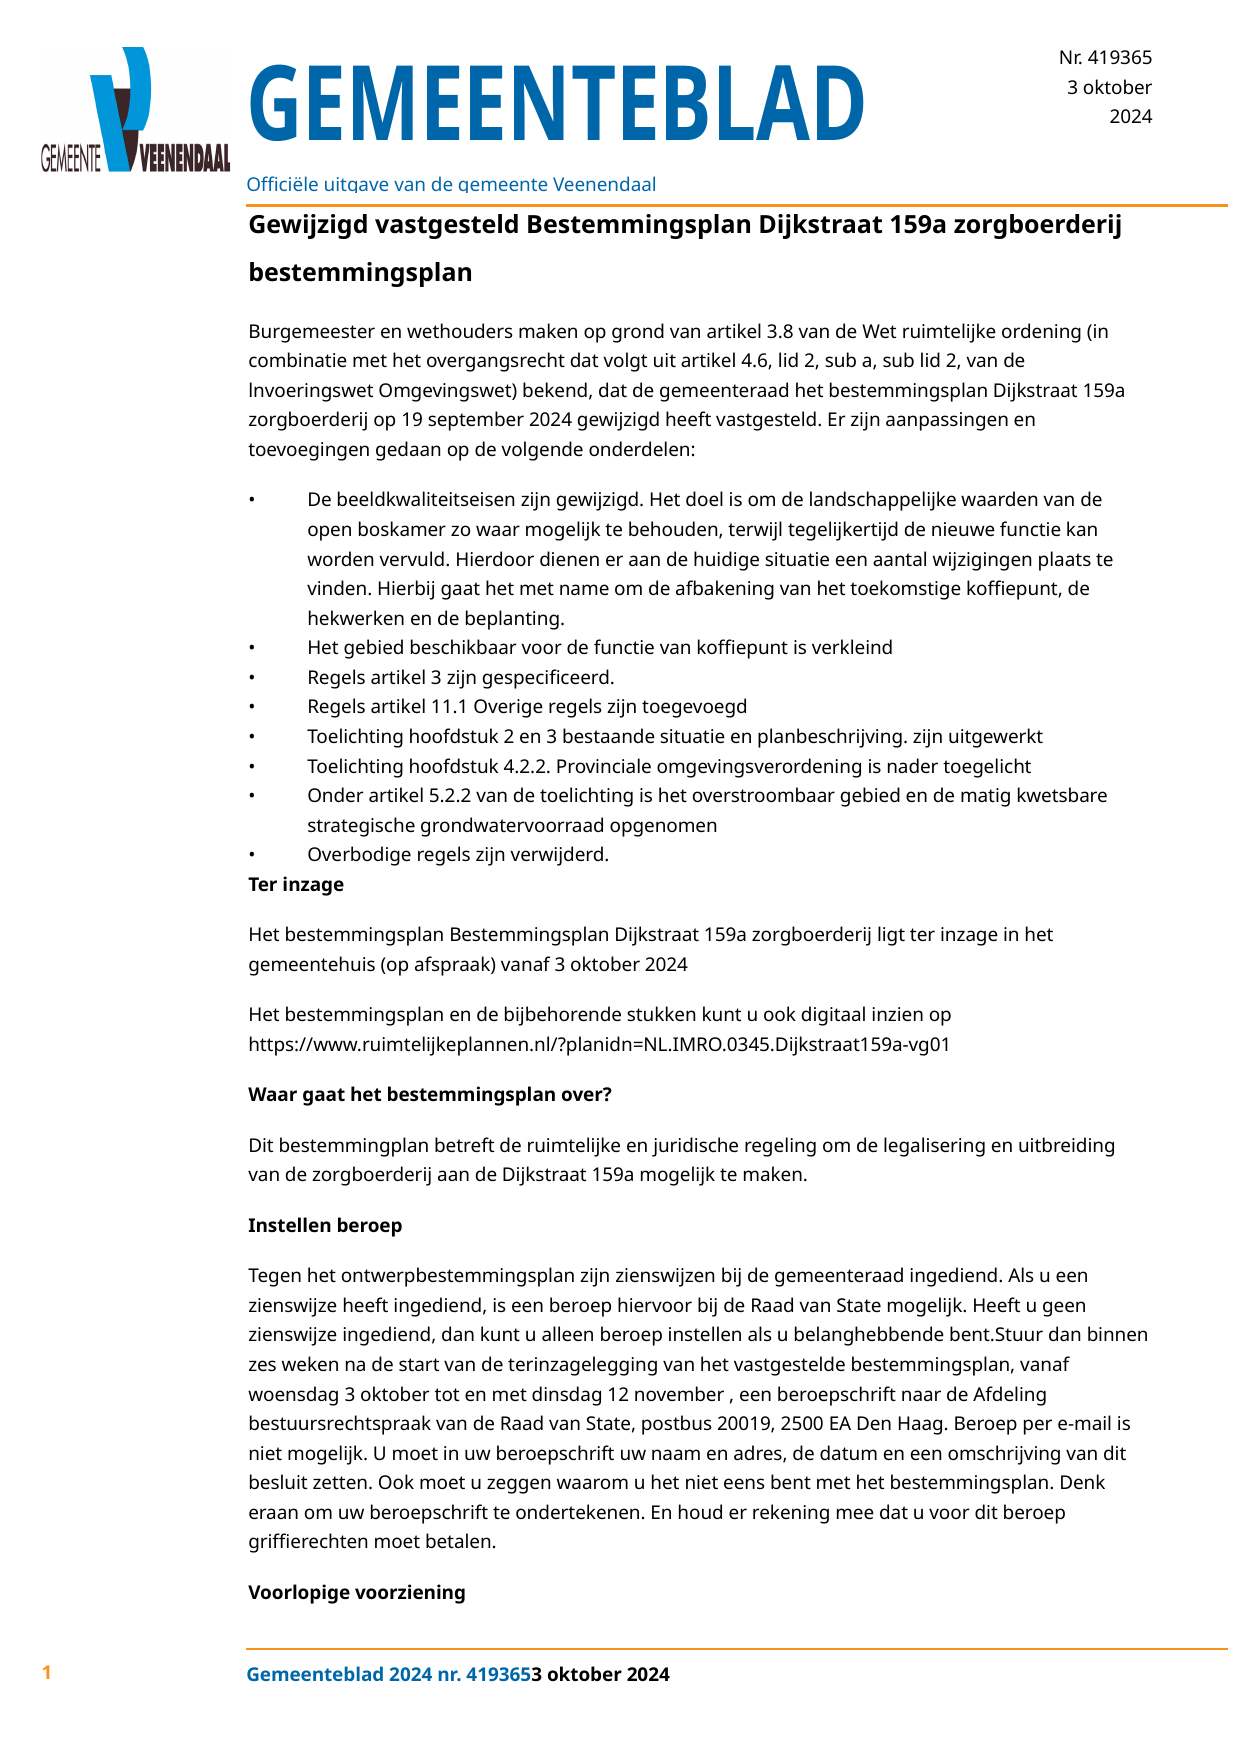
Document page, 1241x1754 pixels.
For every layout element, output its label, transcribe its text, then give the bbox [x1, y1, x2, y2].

text Tegen het ontwerpbestemmingsplan zijn zienswijzen bij de gemeenteraad ingediend. Als u een zienswijze heeft ingediend, is een beroep hiervoor bij de Raad van State mogelijk. Heeft u geen zienswijze ingediend, dan kunt u alleen beroep instellen als u belanghebbende bent.Stuur dan binnen zes weken na de start van de terinzagelegging van het vastgestelde bestemmingsplan, vanaf woensdag 3 oktober tot en met dinsdag 12 november , een beroepschrift naar de Afdeling bestuursrechtspraak van de Raad van State, postbus 20019, 2500 EA Den Haag. Beroep per e-mail is niet mogelijk. U moet in uw beroepschrift uw naam en adres, de datum en een omschrijving van dit besluit zetten. Ook moet u zeggen waarom u het niet eens bent met het bestemmingsplan. Denk eraan om uw beroepschrift te ondertekenen. En houd er rekening mee dat u voor dit beroep griffierechten moet betalen. [248, 1262, 1152, 1554]
list Overbodige regels zijn verwijderd. [248, 842, 1152, 867]
list Toelichting hoofdstuk 2 en 3 bestaande situatie en planbeschrijving. zijn uitgewerkt [248, 723, 1152, 749]
text Dit bestemmingplan betreft de ruimtelijke en juridische regeling om de legalisering en uitbreiding van de zorgboerderij aan de Dijkstraat 159a mogelijk te maken. [248, 1132, 1152, 1187]
list Het gebied beschikbaar voor de functie van koffiepunt is verkleind [248, 634, 1152, 660]
list Regels artikel 3 zijn gespecificeerd. [248, 664, 1152, 690]
list De beeldkwaliteitseisen zijn gewijzigd. Het doel is om de landschappelijke waarden van de open boskamer zo waar mogelijk te behouden, terwijl tegelijkertijd de nieuwe functie kan worden vervuld. Hierdoor dienen er aan de huidige situatie een aantal wijzigingen plaats te vinden. Hierbij gaat het met name om de afbakening van het toekomstige koffiepunt, de hekwerken en de beplanting. [248, 487, 1152, 631]
picture [41, 47, 130, 172]
list Regels artikel 11.1 Overige regels zijn toegevoegd [248, 694, 1152, 719]
text Instellen beroep [248, 1212, 1152, 1238]
text Gewijzigd vastgesteld Bestemmingsplan Dijkstraat 159a zorgboerderij bestemmingsplan [248, 207, 1152, 288]
list Toelichting hoofdstuk 4.2.2. Provinciale omgevingsverordening is nader toegelicht [248, 753, 1152, 779]
text Het bestemmingsplan Bestemmingsplan Dijkstraat 159a zorgboerderij ligt ter inzage in het gemeentehuis (op afspraak) vanaf 3 oktober 2024 [248, 922, 1152, 977]
picture [123, 47, 231, 172]
text Ter inzage [248, 871, 1152, 897]
text Burgemeester en wethouders maken op grond van artikel 3.8 van de Wet ruimtelijke ordening (in combinatie met het overgangsrecht dat volgt uit artikel 4.6, lid 2, sub a, sub lid 2, van de lnvoeringswet Omgevingswet) bekend, dat de gemeenteraad het bestemmingsplan Dijkstraat 159a zorgboerderij op 19 september 2024 gewijzigd heeft vastgesteld. Er zijn aanpassingen en toevoegingen gedaan op de volgende onderdelen: [248, 318, 1152, 462]
text Waar gaat het bestemmingsplan over? [248, 1082, 1152, 1107]
text Het bestemmingsplan en de bijbehorende stukken kunt u ook digitaal inzien op https://www.ruimtelijkeplannen.nl/?planidn=NL.IMRO.0345.Dijkstraat159a-vg01 [248, 1002, 1152, 1057]
text Voorlopige voorziening [248, 1579, 1152, 1605]
list Onder artikel 5.2.2 van de toelichting is het overstroombaar gebied en de matig kwetsbare strategische grondwatervoorraad opgenomen [248, 782, 1152, 838]
